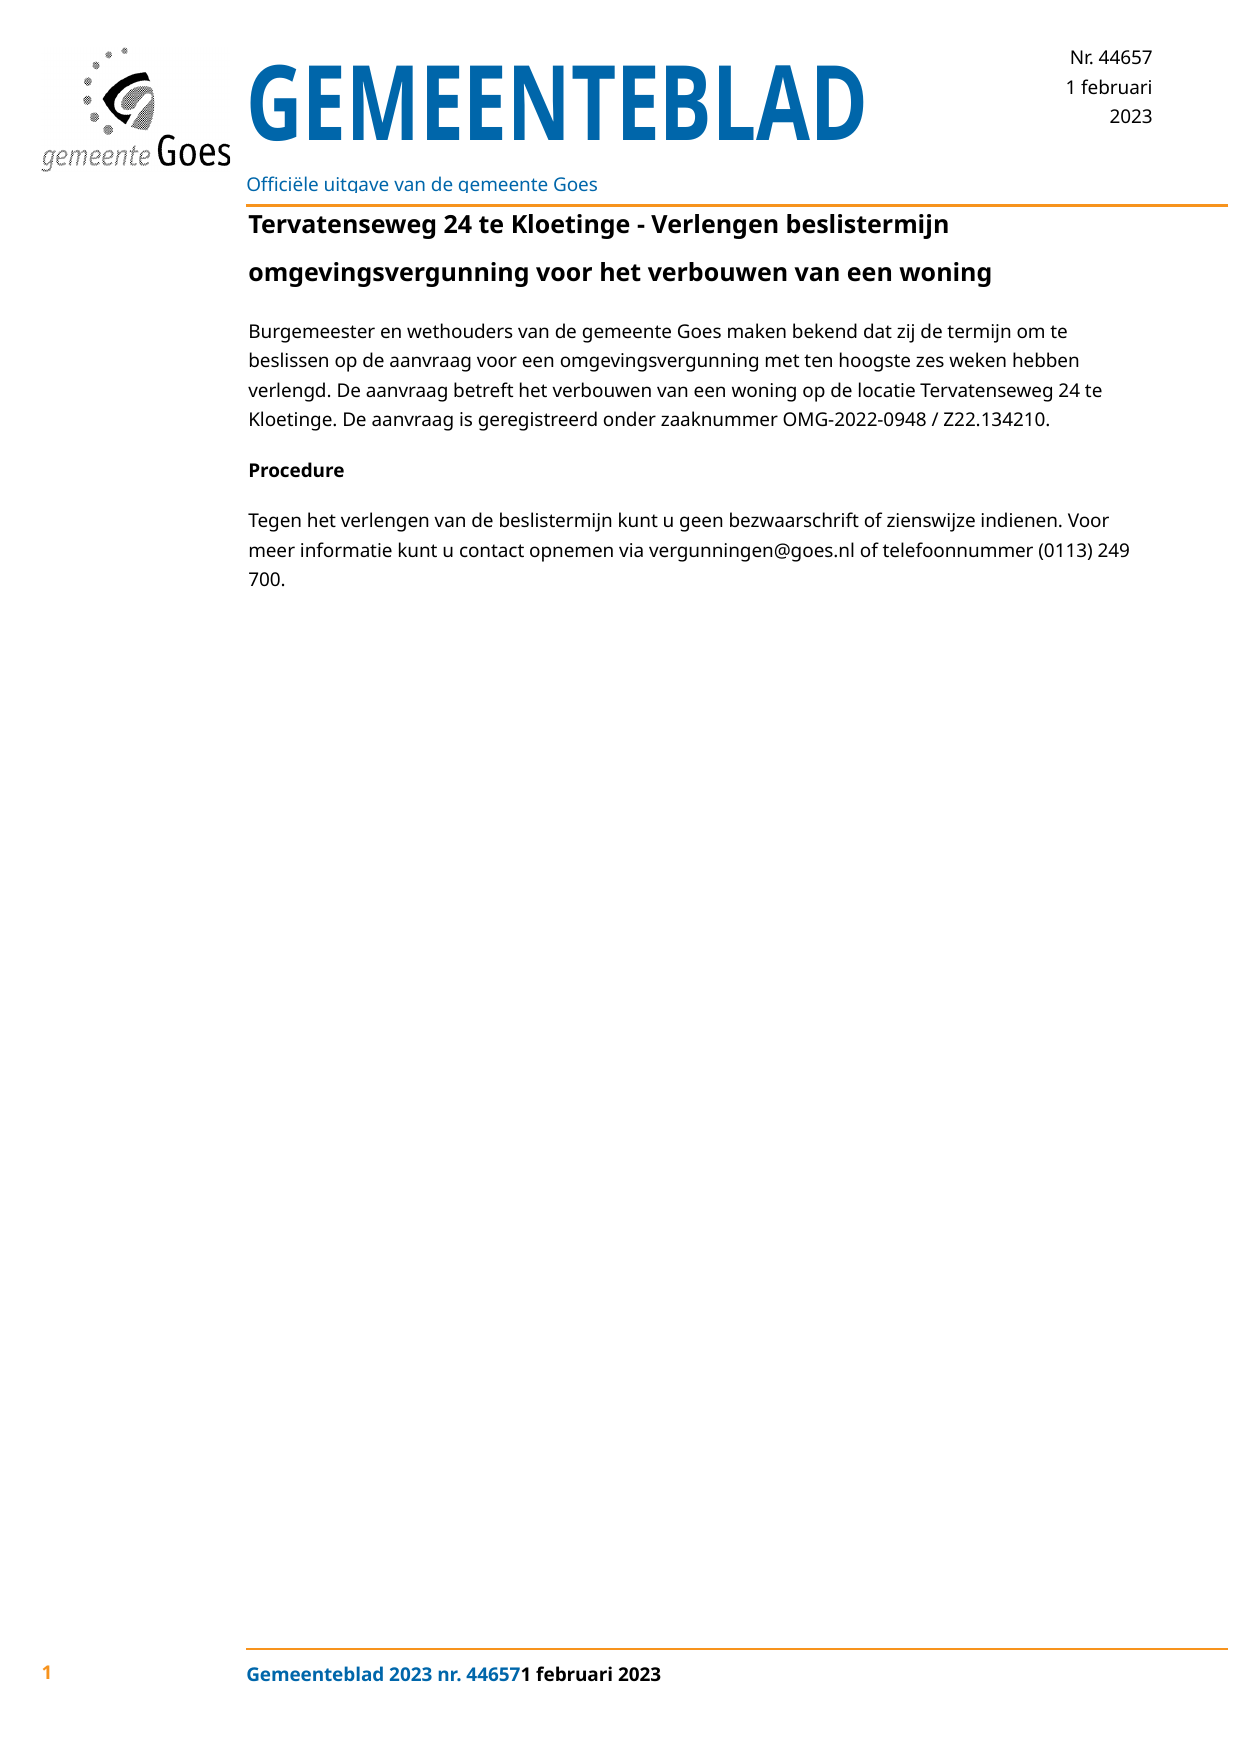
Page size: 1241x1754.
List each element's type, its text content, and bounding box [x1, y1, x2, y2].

picture [41, 47, 231, 172]
text Tervatenseweg 24 te Kloetinge - Verlengen beslistermijn omgevingsvergunning voor het verbouwen van een woning [248, 207, 1152, 288]
text Tegen het verlengen van de beslistermijn kunt u geen bezwaarschrift of zienswijze indienen. Voor meer informatie kunt u contact opnemen via vergunningen@goes.nl of telefoonnummer (0113) 249 700. [248, 507, 1152, 592]
text Burgemeester en wethouders van de gemeente Goes maken bekend dat zij de termijn om te beslissen op de aanvraag voor een omgevingsvergunning met ten hoogste zes weken hebben verlengd. De aanvraag betreft het verbouwen van een woning op de locatie Tervatenseweg 24 te Kloetinge. De aanvraag is geregistreerd onder zaaknummer OMG-2022-0948 / Z22.134210. [248, 318, 1152, 432]
text Procedure [248, 457, 1152, 483]
